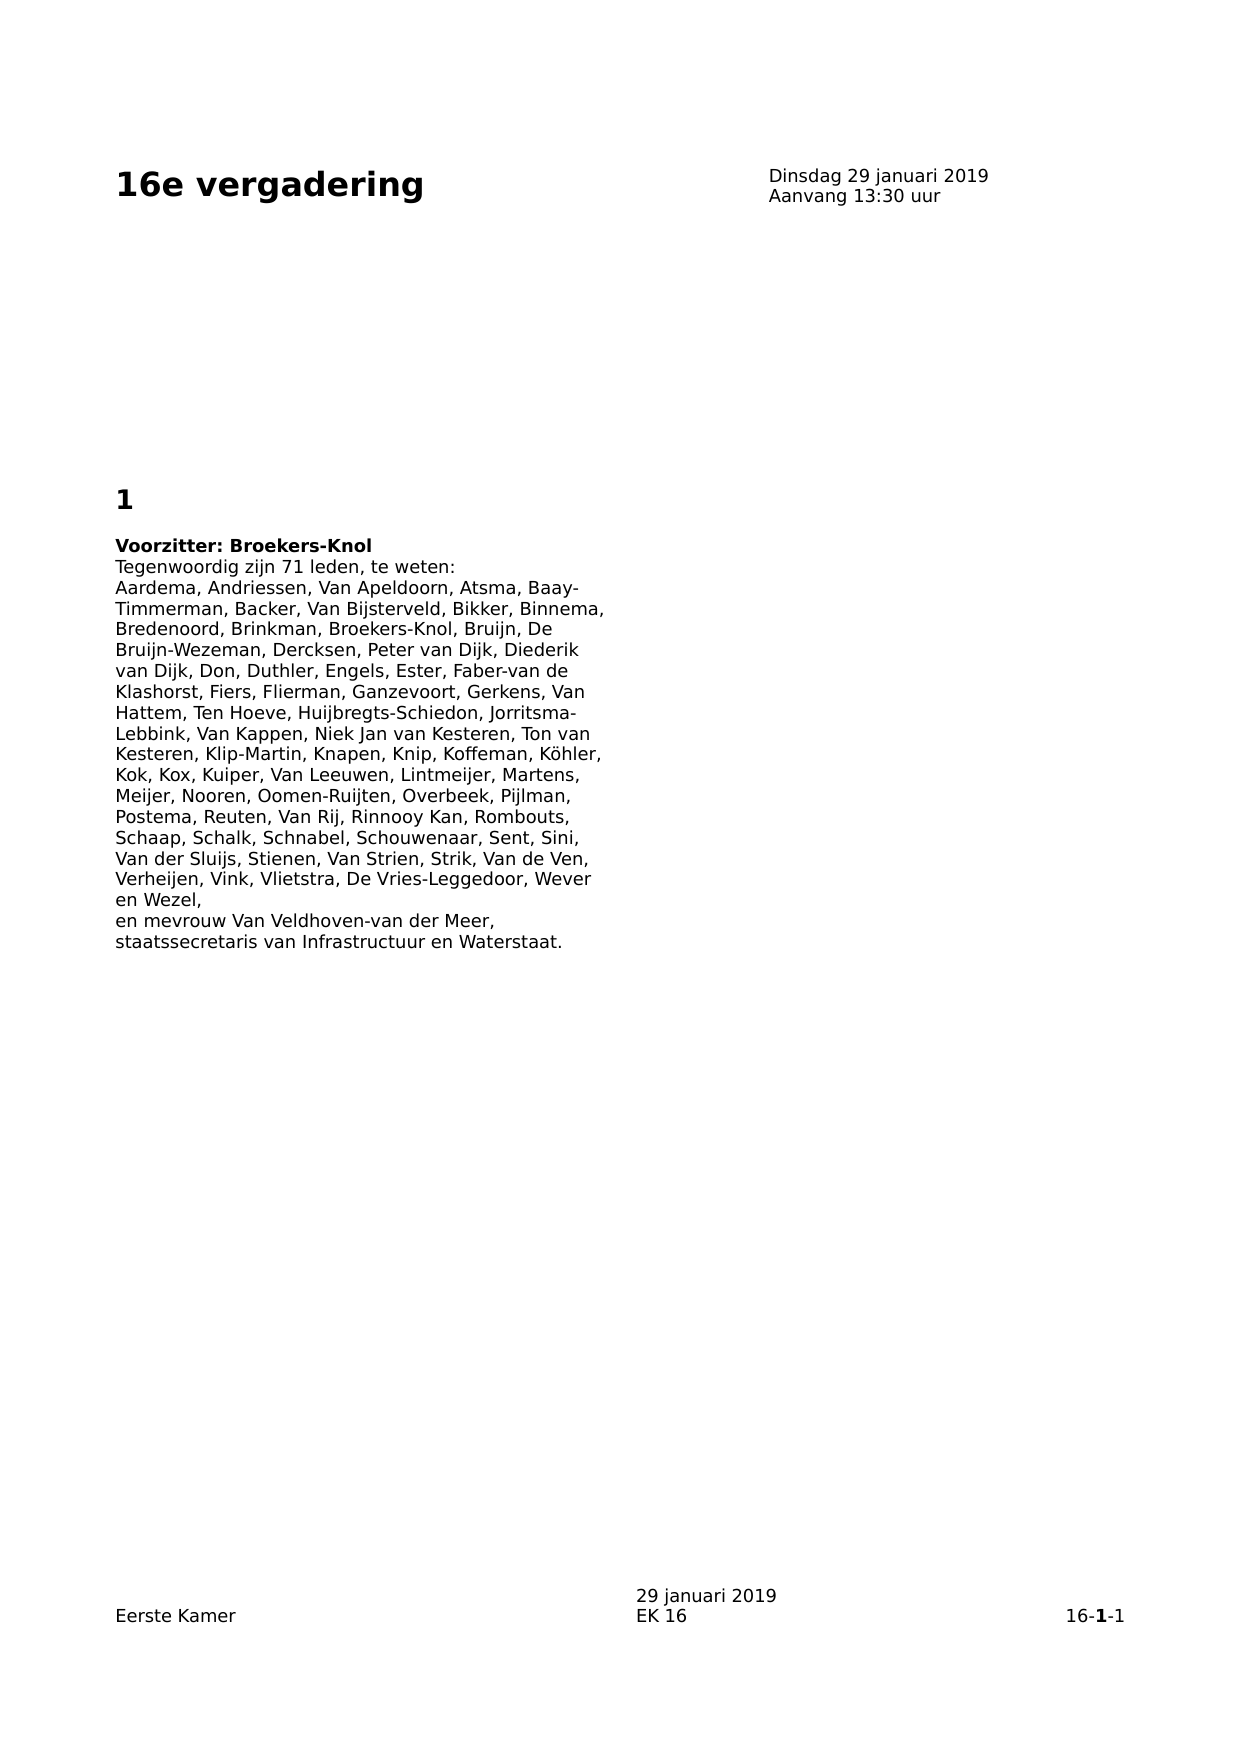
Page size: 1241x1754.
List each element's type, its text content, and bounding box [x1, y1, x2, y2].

text Aardema, Andriessen, Van Apeldoorn, Atsma, Baay-Timmerman, Backer, Van Bijsterveld, Bikker, Binnema, Bredenoord, Brinkman, Broekers-Knol, Bruijn, De Bruijn-Wezeman, Dercksen, Peter van Dijk, Diederik van Dijk, Don, Duthler, Engels, Ester, Faber-van de Klashorst, Fiers, Flierman, Ganzevoort, Gerkens, Van Hattem, Ten Hoeve, Huijbregts-Schiedon, Jorritsma-Lebbink, Van Kappen, Niek Jan van Kesteren, Ton van Kesteren, Klip-Martin, Knapen, Knip, Koffeman, Köhler, Kok, Kox, Kuiper, Van Leeuwen, Lintmeijer, Martens, Meijer, Nooren, Oomen-Ruijten, Overbeek, Pijlman, Postema, Reuten, Van Rij, Rinnooy Kan, Rombouts, Schaap, Schalk, Schnabel, Schouwenaar, Sent, Sini, Van der Sluijs, Stienen, Van Strien, Strik, Van de Ven, Verheijen, Vink, Vlietstra, De Vries-Leggedoor, Wever en Wezel, [115, 577, 605, 911]
text en mevrouw Van Veldhoven-van der Meer, staatssecretaris van Infrastructuur en Waterstaat. [115, 911, 605, 952]
title 1 [115, 484, 605, 516]
table_header Dinsdag 29 januari 2019 [769, 165, 1125, 186]
text Tegenwoordig zijn 71 leden, te weten: [115, 557, 605, 577]
table_header 16e vergadering [115, 165, 768, 207]
table_cell Aanvang 13:30 uur [769, 186, 1125, 207]
text Voorzitter: Broekers-Knol [115, 536, 605, 557]
